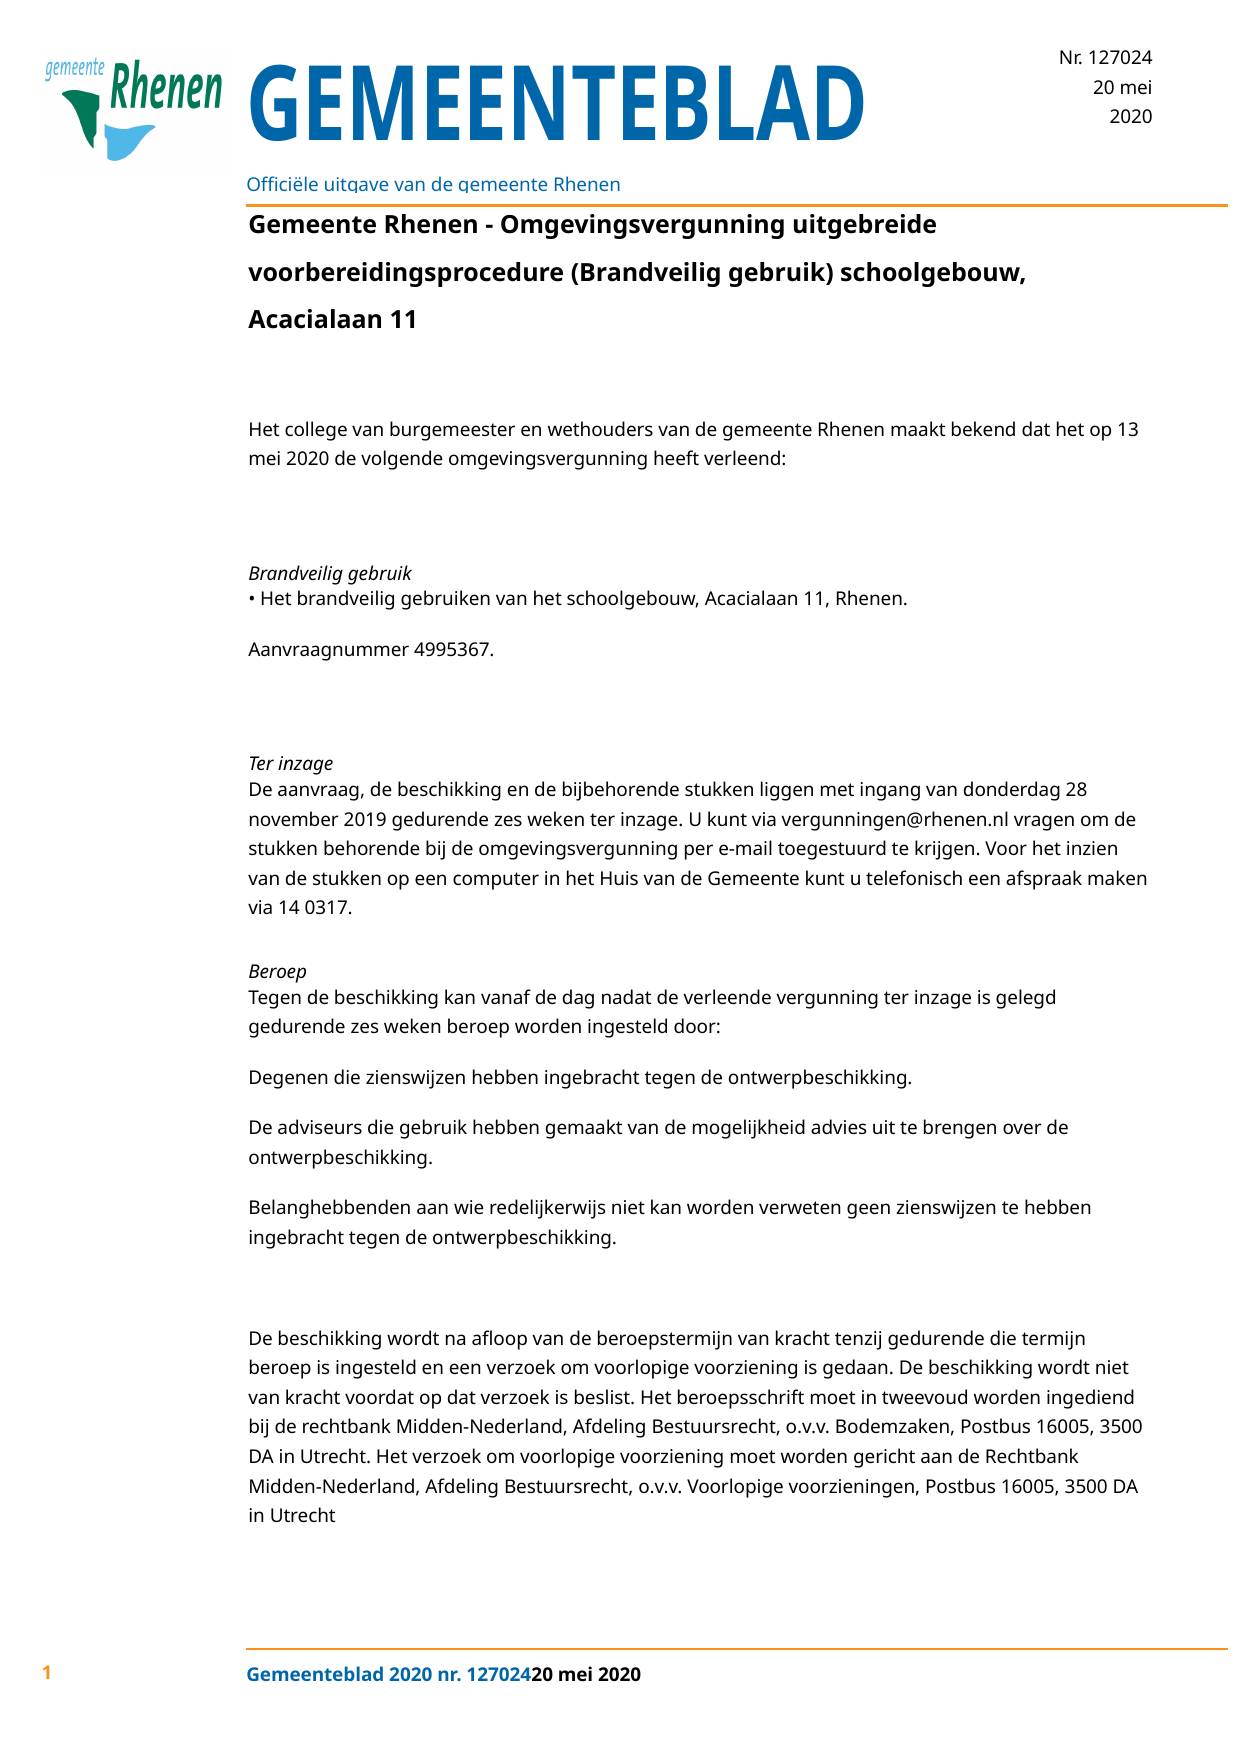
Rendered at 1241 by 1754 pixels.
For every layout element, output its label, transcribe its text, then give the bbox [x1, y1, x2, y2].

text Degenen die zienswijzen hebben ingebracht tegen de ontwerpbeschikking. [248, 1064, 1152, 1090]
text Ter inzage [248, 750, 1152, 776]
text Gemeente Rhenen - Omgevingsvergunning uitgebreide voorbereidingsprocedure (Brandveilig gebruik) schoolgebouw, Acacialaan 11 [248, 207, 1152, 336]
picture [41, 47, 231, 172]
text De beschikking wordt na afloop van de beroepstermijn van kracht tenzij gedurende die termijn beroep is ingesteld en een verzoek om voorlopige voorziening is gedaan. De beschikking wordt niet van kracht voordat op dat verzoek is beslist. Het beroepsschrift moet in tweevoud worden ingediend bij de rechtbank Midden-Nederland, Afdeling Bestuursrecht, o.v.v. Bodemzaken, Postbus 16005, 3500 DA in Utrecht. Het verzoek om voorlopige voorziening moet worden gericht aan de Rechtbank Midden-Nederland, Afdeling Bestuursrecht, o.v.v. Voorlopige voorzieningen, Postbus 16005, 3500 DA in Utrecht [248, 1325, 1152, 1528]
text Het college van burgemeester en wethouders van de gemeente Rhenen maakt bekend dat het op 13 mei 2020 de volgende omgevingsvergunning heeft verleend: [248, 416, 1152, 471]
text Aanvraagnummer 4995367. [248, 636, 1152, 662]
text • Het brandveilig gebruiken van het schoolgebouw, Acacialaan 11, Rhenen. [248, 586, 1152, 611]
text Tegen de beschikking kan vanaf de dag nadat de verleende vergunning ter inzage is gelegd gedurende zes weken beroep worden ingesteld door: [248, 984, 1152, 1039]
text De aanvraag, de beschikking en de bijbehorende stukken liggen met ingang van donderdag 28 november 2019 gedurende zes weken ter inzage. U kunt via vergunningen@rhenen.nl vragen om de stukken behorende bij de omgevingsvergunning per e-mail toegestuurd te krijgen. Voor het inzien van de stukken op een computer in het Huis van de Gemeente kunt u telefonisch een afspraak maken via 14 0317. [248, 776, 1152, 920]
text Brandveilig gebruik [248, 560, 1152, 586]
text Belanghebbenden aan wie redelijkerwijs niet kan worden verweten geen zienswijzen te hebben ingebracht tegen de ontwerpbeschikking. [248, 1194, 1152, 1250]
text Beroep [248, 958, 1152, 984]
text De adviseurs die gebruik hebben gemaakt van de mogelijkheid advies uit te brengen over de ontwerpbeschikking. [248, 1114, 1152, 1170]
